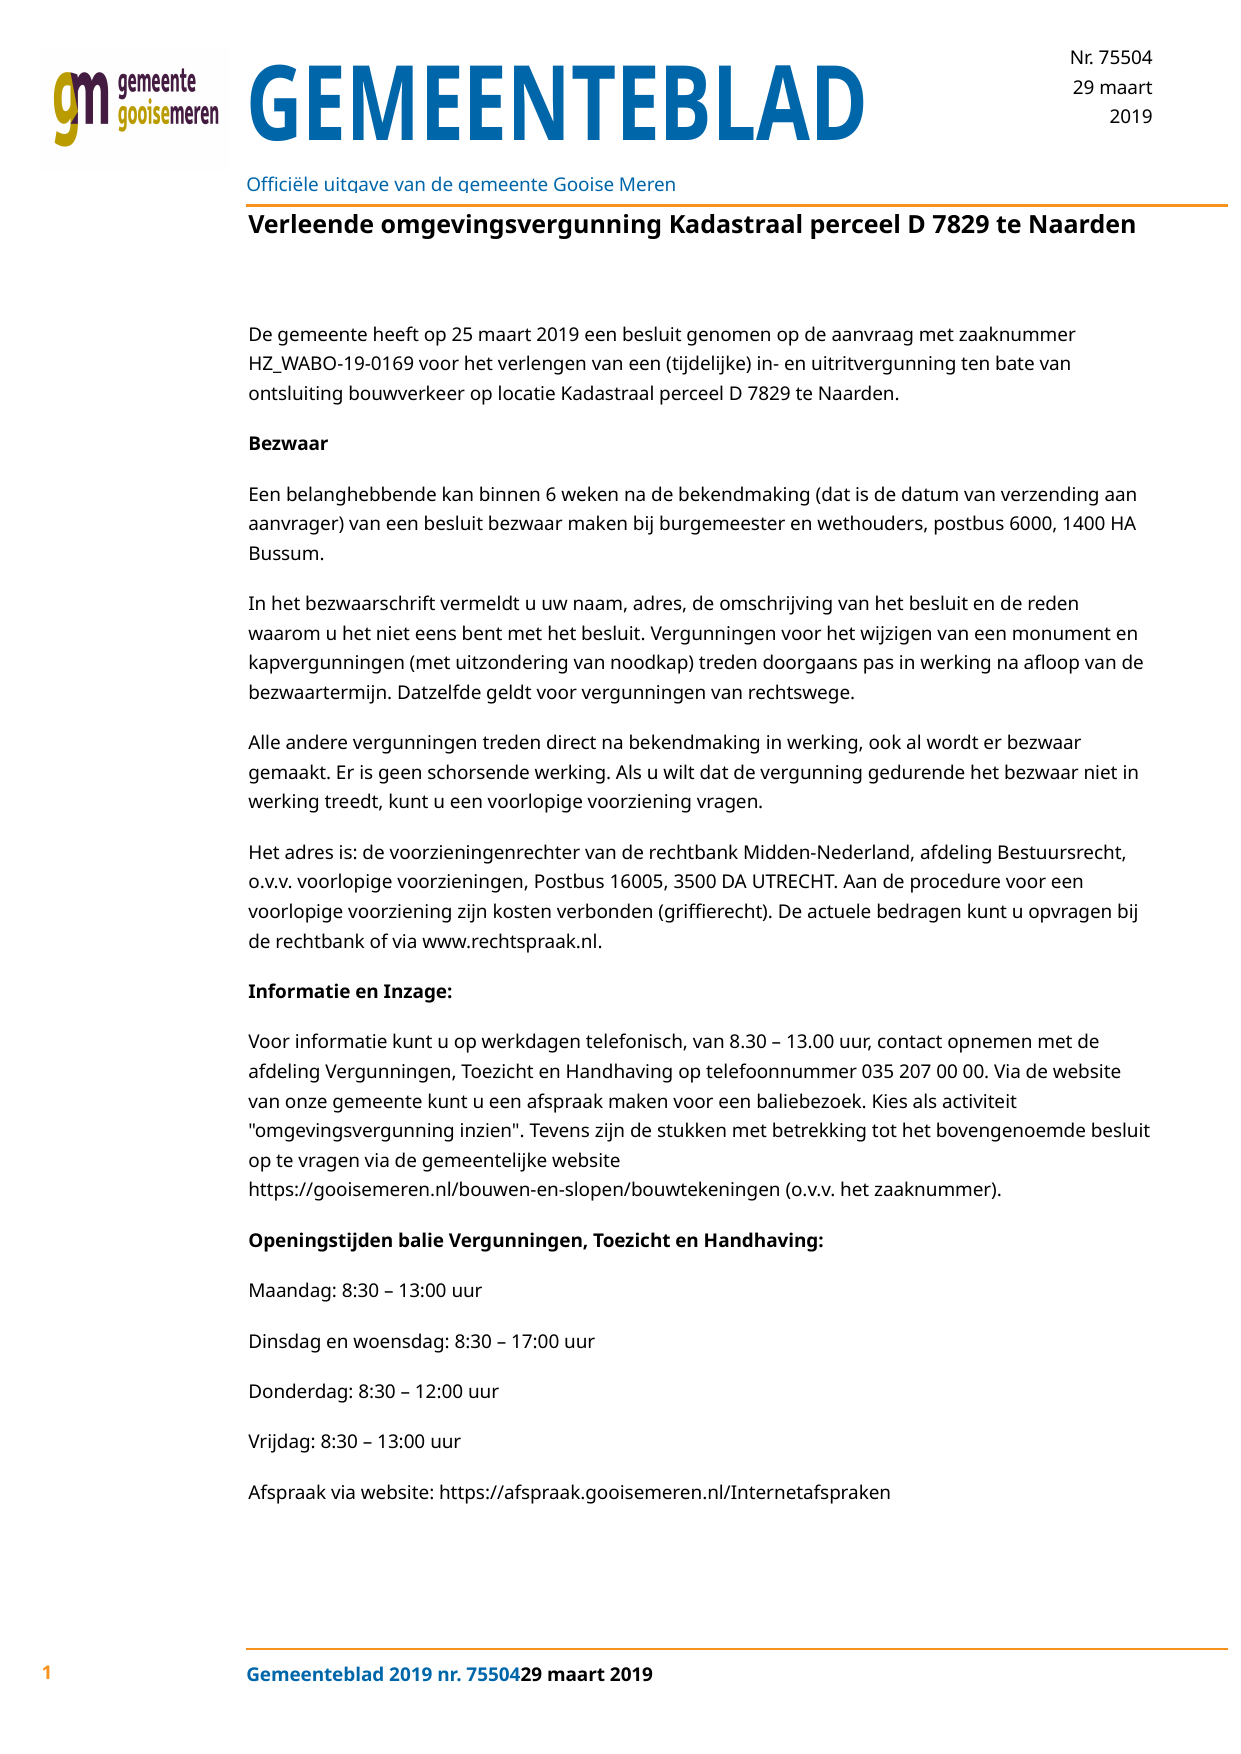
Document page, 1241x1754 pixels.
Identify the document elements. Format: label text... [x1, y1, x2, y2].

text De gemeente heeft op 25 maart 2019 een besluit genomen op de aanvraag met zaaknummer HZ_WABO-19-0169 voor het verlengen van een (tijdelijke) in- en uitritvergunning ten bate van ontsluiting bouwverkeer op locatie Kadastraal perceel D 7829 te Naarden. [248, 321, 1152, 406]
text Een belanghebbende kan binnen 6 weken na de bekendmaking (dat is de datum van verzending aan aanvrager) van een besluit bezwaar maken bij burgemeester en wethouders, postbus 6000, 1400 HA Bussum. [248, 481, 1152, 566]
text Vrijdag: 8:30 – 13:00 uur [248, 1429, 1152, 1454]
text Verleende omgevingsvergunning Kadastraal perceel D 7829 te Naarden [248, 207, 1152, 241]
text Voor informatie kunt u op werkdagen telefonisch, van 8.30 – 13.00 uur, contact opnemen met de afdeling Vergunningen, Toezicht en Handhaving op telefoonnummer 035 207 00 00. Via de website van onze gemeente kunt u een afspraak maken voor een baliebezoek. Kies als activiteit "omgevingsvergunning inzien". Tevens zijn de stukken met betrekking tot het bovengenoemde besluit op te vragen via de gemeentelijke website https://gooisemeren.nl/bouwen-en-slopen/bouwtekeningen (o.v.v. het zaaknummer). [248, 1029, 1152, 1202]
text Dinsdag en woensdag: 8:30 – 17:00 uur [248, 1328, 1152, 1353]
text Het adres is: de voorzieningenrechter van de rechtbank Midden-Nederland, afdeling Bestuursrecht, o.v.v. voorlopige voorzieningen, Postbus 16005, 3500 DA UTRECHT. Aan de procedure voor een voorlopige voorziening zijn kosten verbonden (griffierecht). De actuele bedragen kunt u opvragen bij de rechtbank of via www.rechtspraak.nl. [248, 839, 1152, 953]
text In het bezwaarschrift vermeldt u uw naam, adres, de omschrijving van het besluit en de reden waarom u het niet eens bent met het besluit. Vergunningen voor het wijzigen van een monument en kapvergunningen (met uitzondering van noodkap) treden doorgaans pas in werking na afloop van de bezwaartermijn. Datzelfde geldt voor vergunningen van rechtswege. [248, 590, 1152, 705]
text Informatie en Inzage: [248, 978, 1152, 1004]
text Bezwaar [248, 430, 1152, 456]
text Openingstijden balie Vergunningen, Toezicht en Handhaving: [248, 1227, 1152, 1253]
text Donderdag: 8:30 – 12:00 uur [248, 1378, 1152, 1404]
picture [41, 47, 231, 172]
text Afspraak via website: https://afspraak.gooisemeren.nl/Internetafspraken [248, 1479, 1152, 1505]
text Alle andere vergunningen treden direct na bekendmaking in werking, ook al wordt er bezwaar gemaakt. Er is geen schorsende werking. Als u wilt dat de vergunning gedurende het bezwaar niet in werking treedt, kunt u een voorlopige voorziening vragen. [248, 729, 1152, 814]
text Maandag: 8:30 – 13:00 uur [248, 1277, 1152, 1303]
